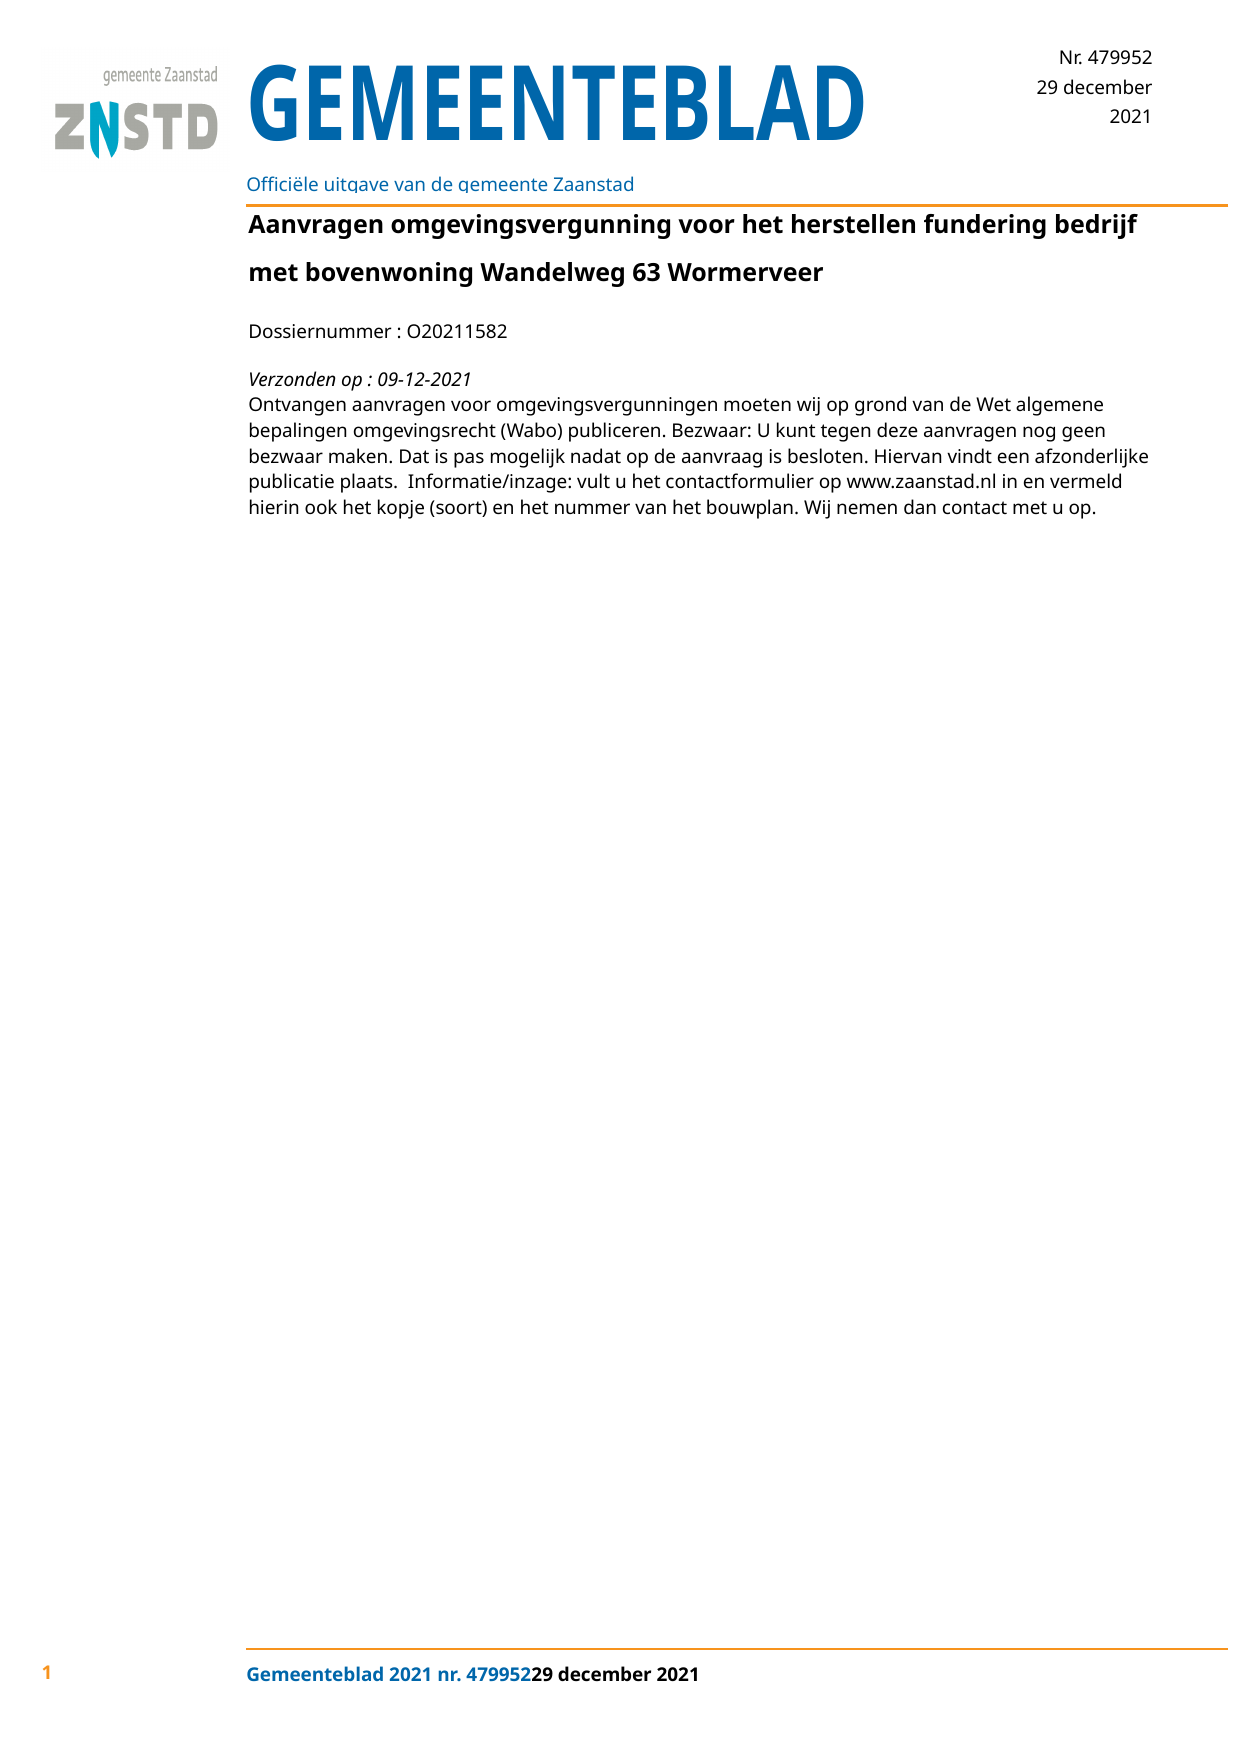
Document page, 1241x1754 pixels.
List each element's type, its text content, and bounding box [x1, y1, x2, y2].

text Ontvangen aanvragen voor omgevingsvergunningen moeten wij op grond van de Wet algemene bepalingen omgevingsrecht (Wabo) publiceren. Bezwaar: U kunt tegen deze aanvragen nog geen bezwaar maken. Dat is pas mogelijk nadat op de aanvraag is besloten. Hiervan vindt een afzonderlijke publicatie plaats. Informatie/inzage: vult u het contactformulier op www.zaanstad.nl in en vermeld hierin ook het kopje (soort) en het nummer van het bouwplan. Wij nemen dan contact met u op. [248, 391, 1152, 520]
text Verzonden op : 09-12-2021 [248, 366, 1152, 391]
text Aanvragen omgevingsvergunning voor het herstellen fundering bedrijf met bovenwoning Wandelweg 63 Wormerveer [248, 207, 1152, 288]
picture [41, 47, 231, 172]
text Dossiernummer : O20211582 [248, 318, 1152, 344]
